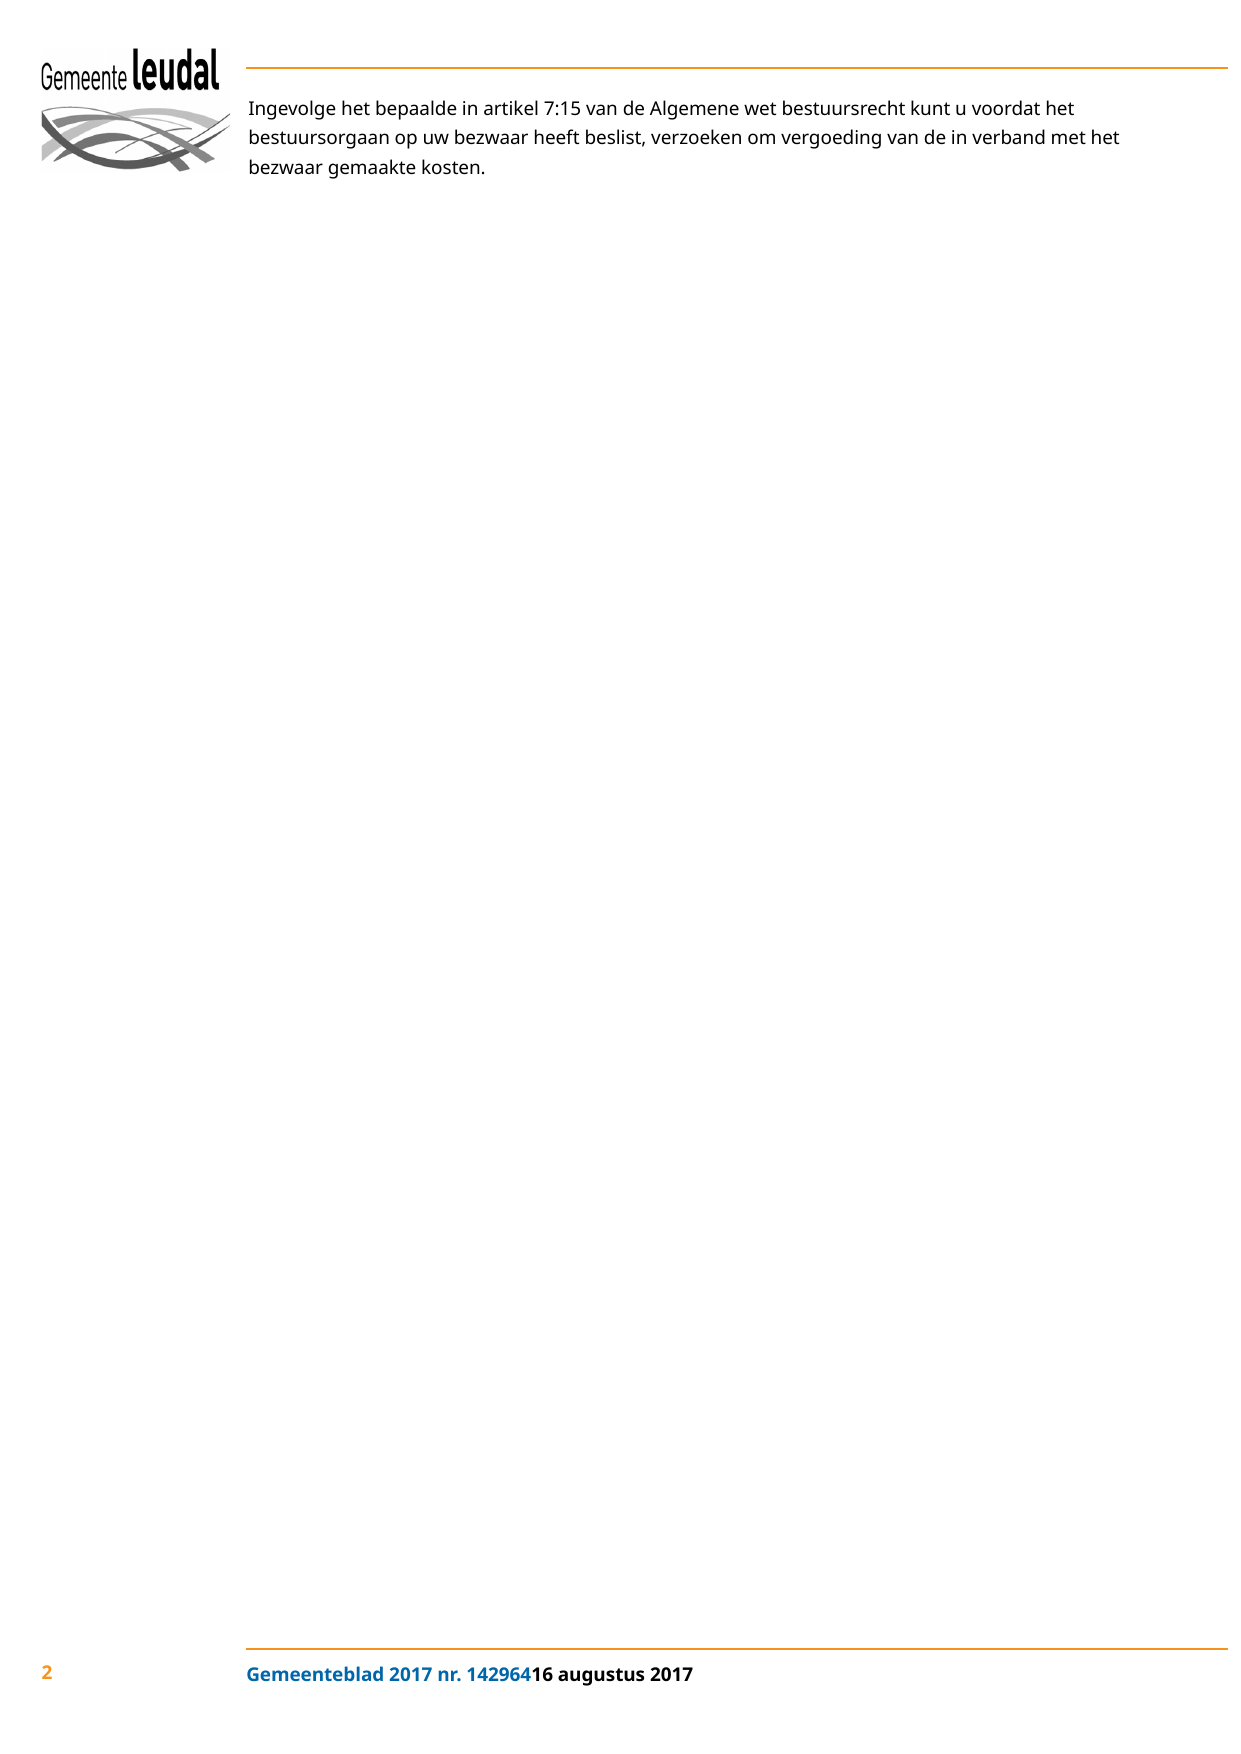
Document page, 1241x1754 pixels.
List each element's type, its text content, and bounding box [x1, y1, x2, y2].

picture [41, 47, 231, 172]
text Ingevolge het bepaalde in artikel 7:15 van de Algemene wet bestuursrecht kunt u voordat het bestuursorgaan op uw bezwaar heeft beslist, verzoeken om vergoeding van de in verband met het bezwaar gemaakte kosten. [248, 95, 1152, 180]
